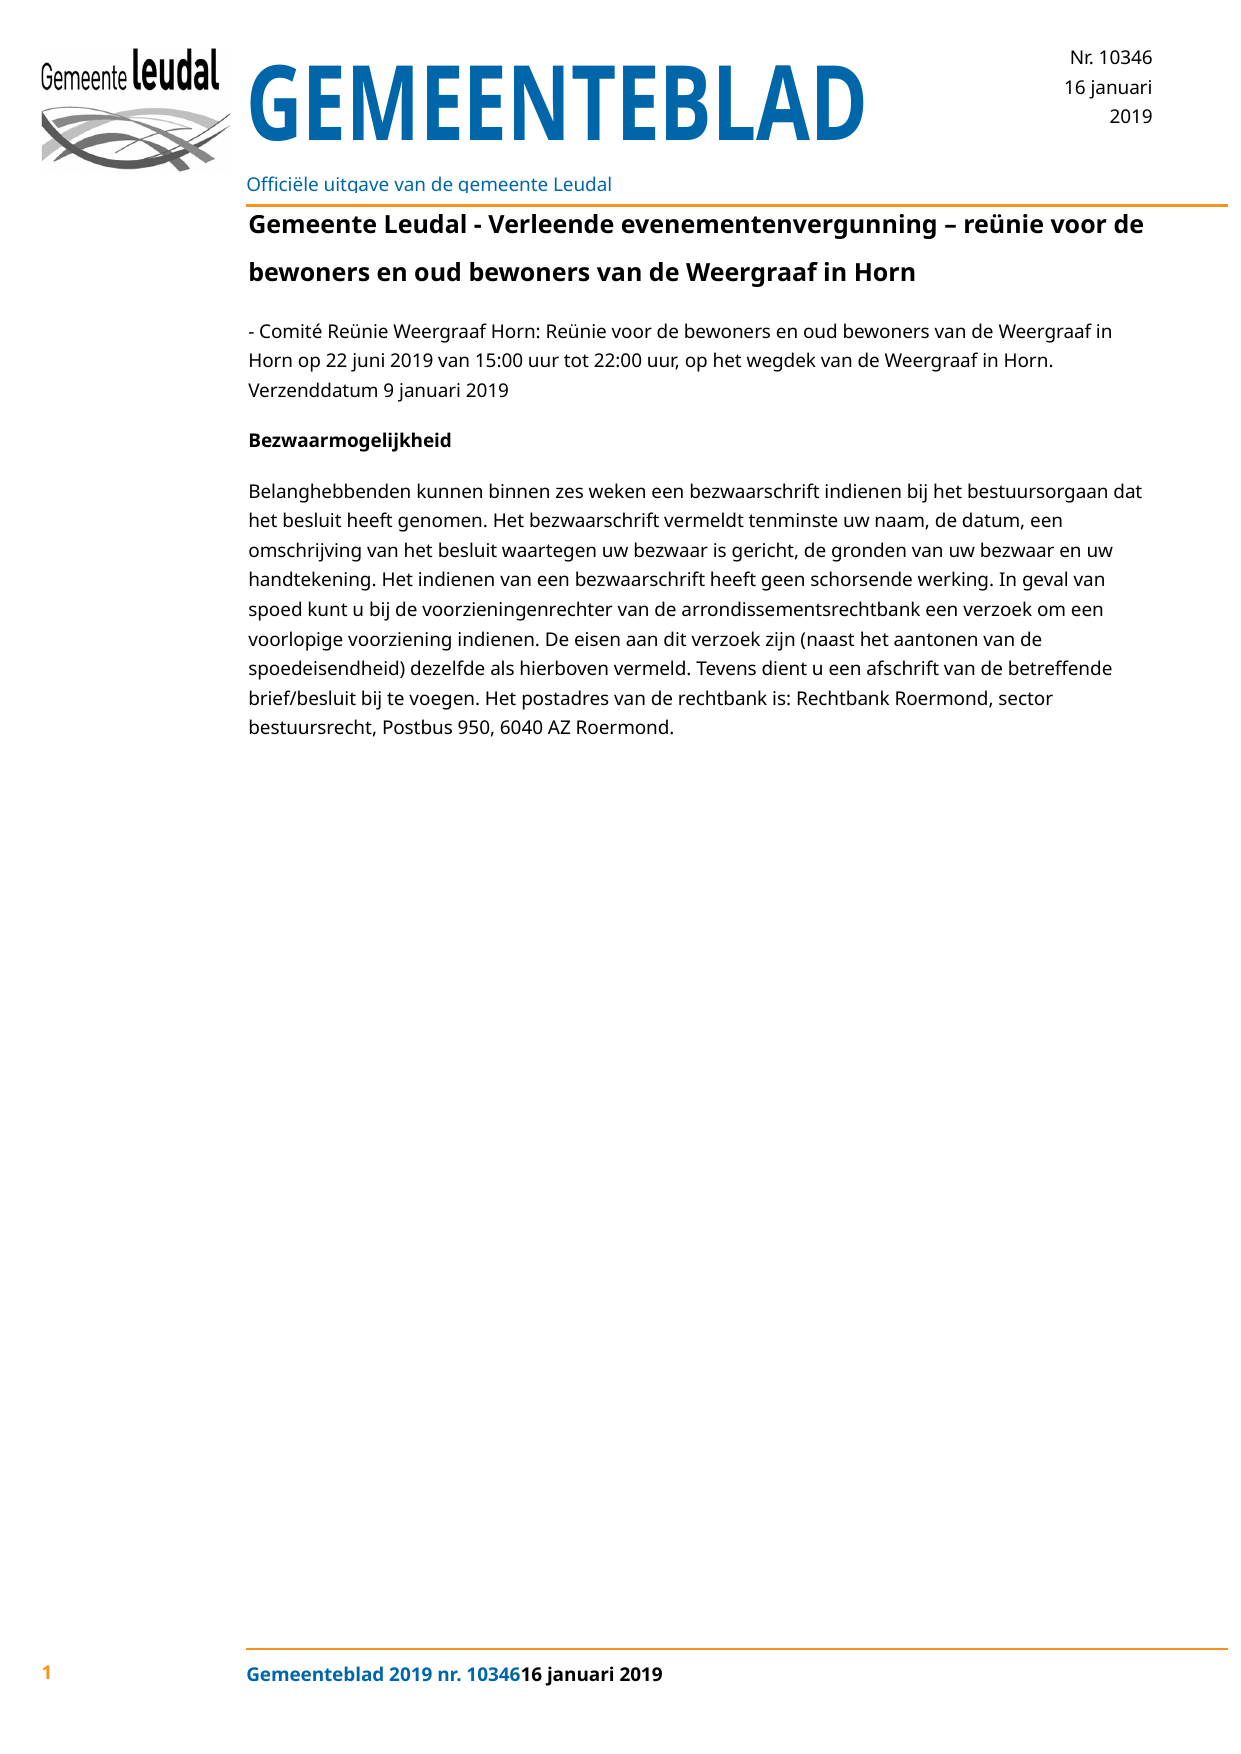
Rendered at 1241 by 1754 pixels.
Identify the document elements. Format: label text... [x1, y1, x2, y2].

text - Comité Reünie Weergraaf Horn: Reünie voor de bewoners en oud bewoners van de Weergraaf in Horn op 22 juni 2019 van 15:00 uur tot 22:00 uur, op het wegdek van de Weergraaf in Horn. Verzenddatum 9 januari 2019 [248, 318, 1152, 403]
picture [41, 47, 231, 172]
text Belanghebbenden kunnen binnen zes weken een bezwaarschrift indienen bij het bestuursorgaan dat het besluit heeft genomen. Het bezwaarschrift vermeldt tenminste uw naam, de datum, een omschrijving van het besluit waartegen uw bezwaar is gericht, de gronden van uw bezwaar en uw handtekening. Het indienen van een bezwaarschrift heeft geen schorsende werking. In geval van spoed kunt u bij de voorzieningenrechter van de arrondissementsrechtbank een verzoek om een voorlopige voorziening indienen. De eisen aan dit verzoek zijn (naast het aantonen van de spoedeisendheid) dezelfde als hierboven vermeld. Tevens dient u een afschrift van de betreffende brief/besluit bij te voegen. Het postadres van de rechtbank is: Rechtbank Roermond, sector bestuursrecht, Postbus 950, 6040 AZ Roermond. [248, 478, 1152, 740]
text Bezwaarmogelijkheid [248, 427, 1152, 453]
text Gemeente Leudal - Verleende evenementenvergunning – reünie voor de bewoners en oud bewoners van de Weergraaf in Horn [248, 207, 1152, 288]
